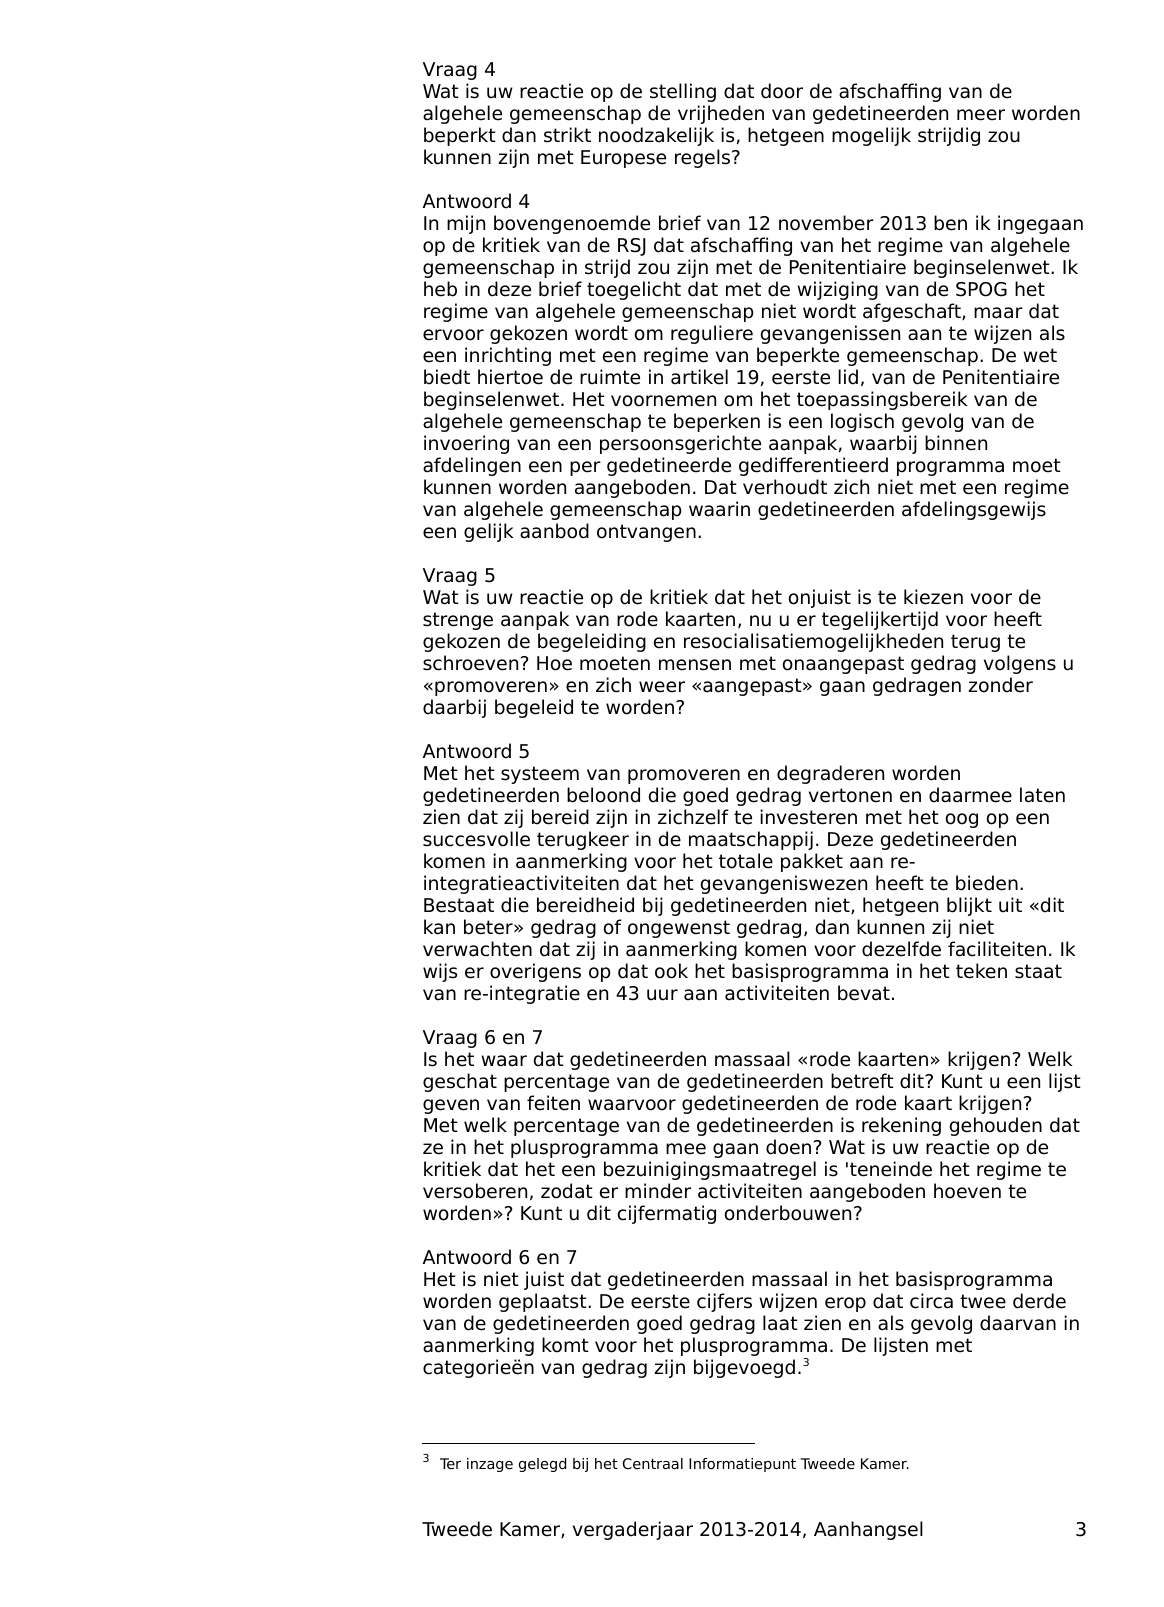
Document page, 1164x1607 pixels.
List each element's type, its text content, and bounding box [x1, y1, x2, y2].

text Is het waar dat gedetineerden massaal «rode kaarten» krijgen? Welk geschat percentage van de gedetineerden betreft dit? Kunt u een lijst geven van feiten waarvoor gedetineerden de rode kaart krijgen? [422, 1049, 1087, 1115]
text Het is niet juist dat gedetineerden massaal in het basisprogramma worden geplaatst. De eerste cijfers wijzen erop dat circa twee derde van de gedetineerden goed gedrag laat zien en als gevolg daarvan in aanmerking komt voor het plusprogramma. De lijsten met categorieën van gedrag zijn bijgevoegd. [422, 1269, 1087, 1379]
text Vraag 5 [422, 565, 1087, 587]
text Vraag 4 [422, 59, 1087, 81]
text Ter inzage gelegd bij het Centraal Informatiepunt Tweede Kamer. [422, 1452, 1087, 1474]
text Wat is uw reactie op de stelling dat door de afschaffing van de algehele gemeenschap de vrijheden van gedetineerden meer worden beperkt dan strikt noodzakelijk is, hetgeen mogelijk strijdig zou kunnen zijn met Europese regels? [422, 81, 1087, 169]
text Antwoord 4 [422, 191, 1087, 213]
text In mijn bovengenoemde brief van 12 november 2013 ben ik ingegaan op de kritiek van de RSJ dat afschaffing van het regime van algehele gemeenschap in strijd zou zijn met de Penitentiaire beginselenwet. Ik heb in deze brief toegelicht dat met de wijziging van de SPOG het regime van algehele gemeenschap niet wordt afgeschaft, maar dat ervoor gekozen wordt om reguliere gevangenissen aan te wijzen als een inrichting met een regime van beperkte gemeenschap. De wet biedt hiertoe de ruimte in artikel 19, eerste lid, van de Penitentiaire beginselenwet. Het voornemen om het toepassingsbereik van de algehele gemeenschap te beperken is een logisch gevolg van de invoering van een persoonsgerichte aanpak, waarbij binnen afdelingen een per gedetineerde gedifferentieerd programma moet kunnen worden aangeboden. Dat verhoudt zich niet met een regime van algehele gemeenschap waarin gedetineerden afdelingsgewijs een gelijk aanbod ontvangen. [422, 213, 1087, 543]
text Wat is uw reactie op de kritiek dat het onjuist is te kiezen voor de strenge aanpak van rode kaarten, nu u er tegelijkertijd voor heeft gekozen de begeleiding en resocialisatiemogelijkheden terug te schroeven? Hoe moeten mensen met onaangepast gedrag volgens u «promoveren» en zich weer «aangepast» gaan gedragen zonder daarbij begeleid te worden? [422, 587, 1087, 719]
text Antwoord 6 en 7 [422, 1247, 1087, 1269]
text Antwoord 5 [422, 741, 1087, 763]
text Met welk percentage van de gedetineerden is rekening gehouden dat ze in het plusprogramma mee gaan doen? Wat is uw reactie op de kritiek dat het een bezuinigingsmaatregel is 'teneinde het regime te versoberen, zodat er minder activiteiten aangeboden hoeven te worden»? Kunt u dit cijfermatig onderbouwen? [422, 1115, 1087, 1225]
text Met het systeem van promoveren en degraderen worden gedetineerden beloond die goed gedrag vertonen en daarmee laten zien dat zij bereid zijn in zichzelf te investeren met het oog op een succesvolle terugkeer in de maatschappij. Deze gedetineerden komen in aanmerking voor het totale pakket aan re-integratieactiviteiten dat het gevangeniswezen heeft te bieden. Bestaat die bereidheid bij gedetineerden niet, hetgeen blijkt uit «dit kan beter» gedrag of ongewenst gedrag, dan kunnen zij niet verwachten dat zij in aanmerking komen voor dezelfde faciliteiten. Ik wijs er overigens op dat ook het basisprogramma in het teken staat van re-integratie en 43 uur aan activiteiten bevat. [422, 763, 1087, 1005]
text Vraag 6 en 7 [422, 1027, 1087, 1049]
